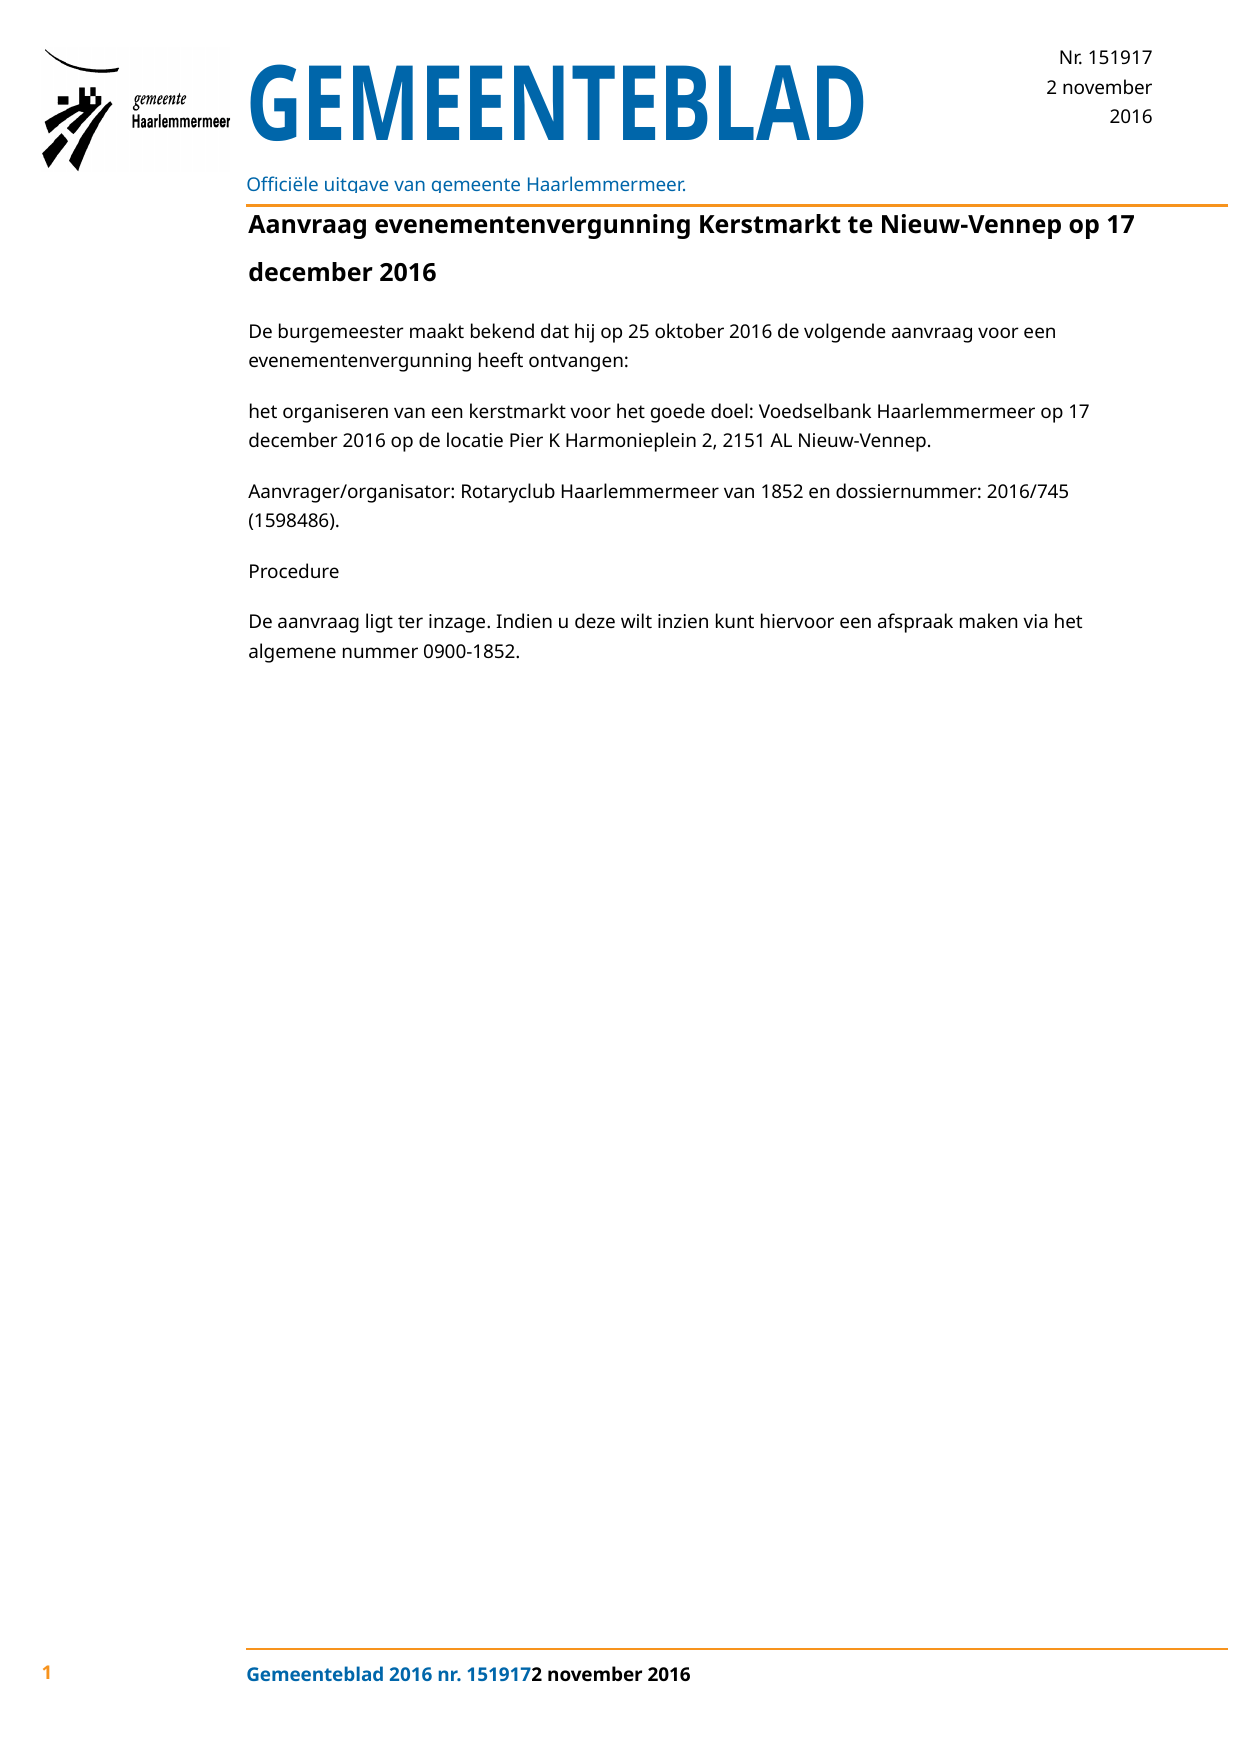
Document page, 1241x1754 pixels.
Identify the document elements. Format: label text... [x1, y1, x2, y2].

text De burgemeester maakt bekend dat hij op 25 oktober 2016 de volgende aanvraag voor een evenementenvergunning heeft ontvangen: [248, 318, 1152, 373]
text het organiseren van een kerstmarkt voor het goede doel: Voedselbank Haarlemmermeer op 17 december 2016 op de locatie Pier K Harmonieplein 2, 2151 AL Nieuw-Vennep. [248, 398, 1152, 453]
text Aanvraag evenementenvergunning Kerstmarkt te Nieuw-Vennep op 17 december 2016 [248, 207, 1152, 288]
text Aanvrager/organisator: Rotaryclub Haarlemmermeer van 1852 en dossiernummer: 2016/745 (1598486). [248, 478, 1152, 533]
text De aanvraag ligt ter inzage. Indien u deze wilt inzien kunt hiervoor een afspraak maken via het algemene nummer 0900-1852. [248, 608, 1152, 664]
text Procedure [248, 558, 1152, 584]
picture [41, 47, 231, 172]
